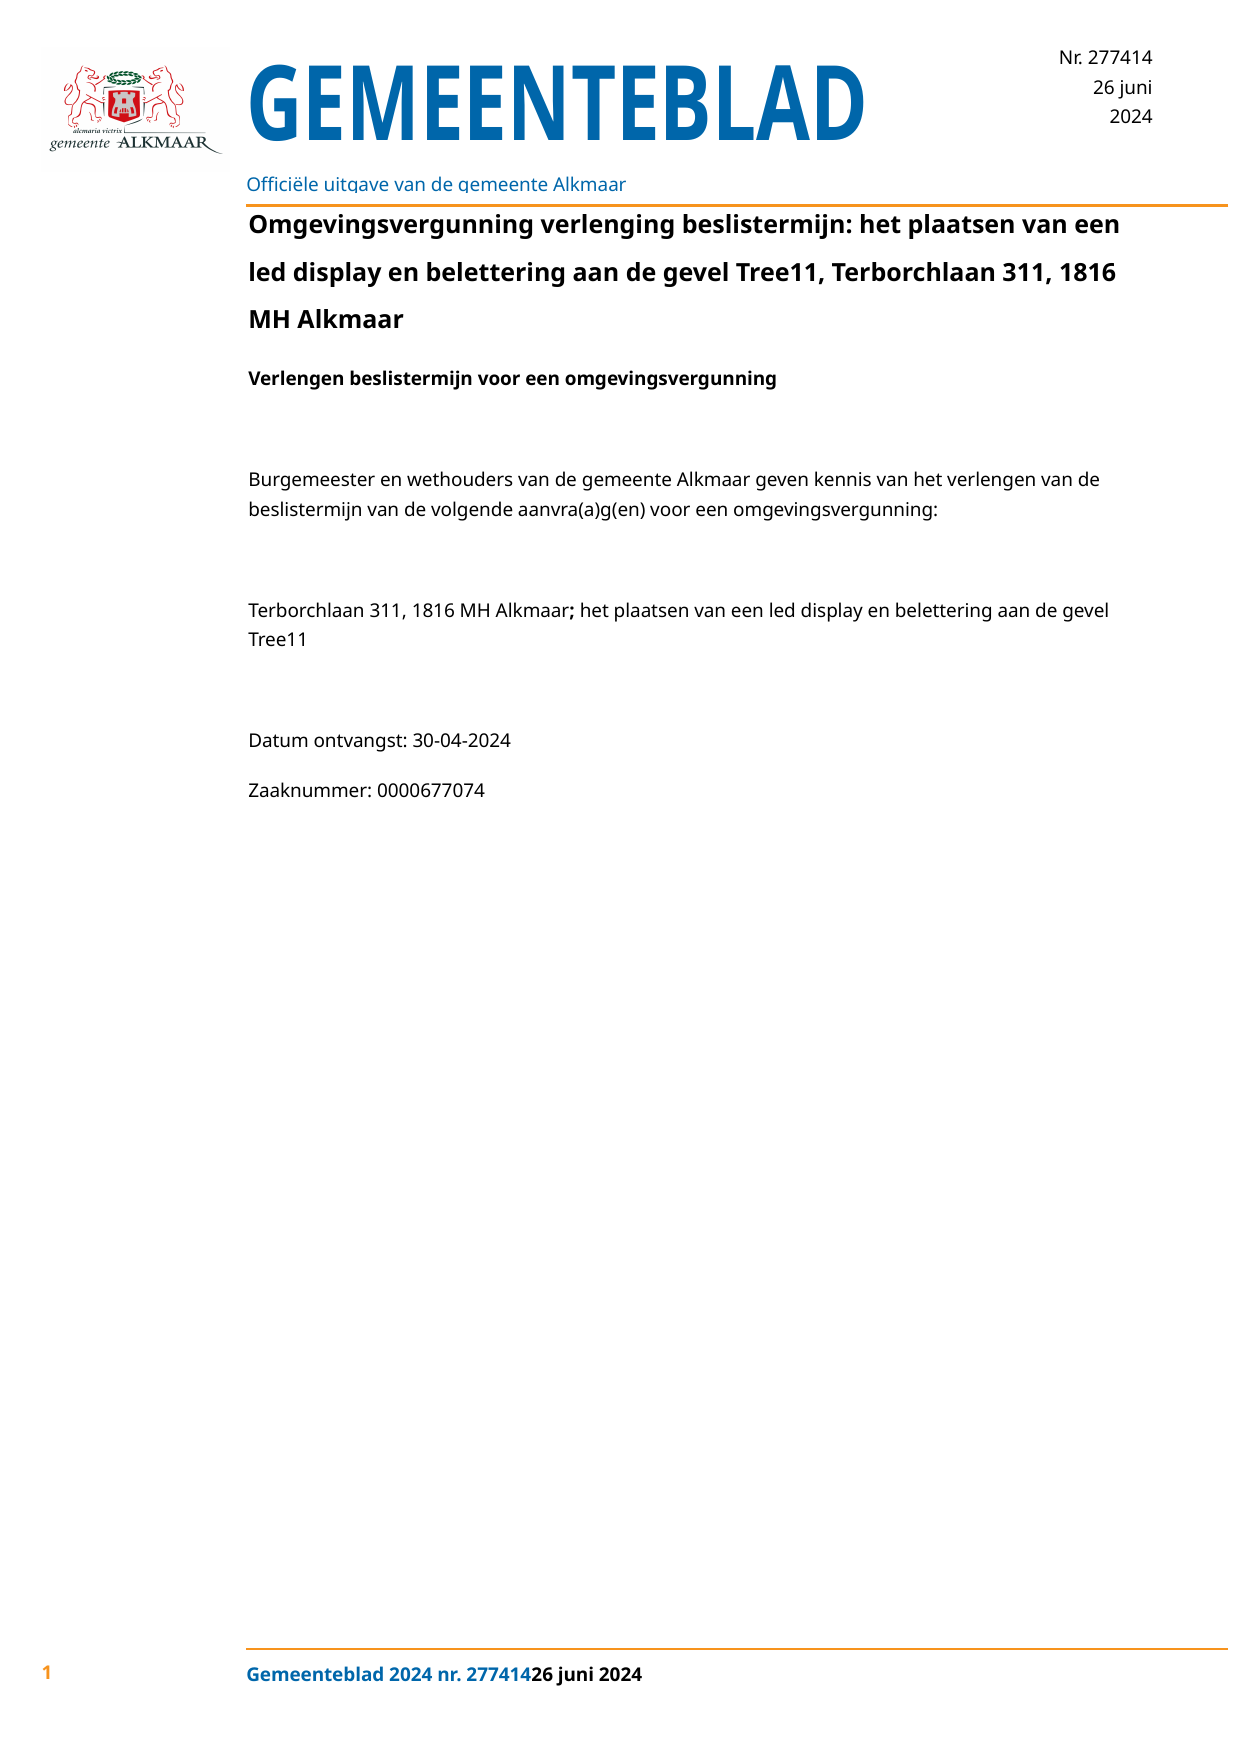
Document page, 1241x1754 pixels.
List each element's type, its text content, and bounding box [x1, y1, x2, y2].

text Burgemeester en wethouders van de gemeente Alkmaar geven kennis van het verlengen van de beslistermijn van de volgende aanvra(a)g(en) voor een omgevingsvergunning: [248, 466, 1152, 522]
text Omgevingsvergunning verlenging beslistermijn: het plaatsen van een led display en belettering aan de gevel Tree11, Terborchlaan 311, 1816 MH Alkmaar [248, 207, 1152, 336]
text Zaaknummer: 0000677074 [248, 778, 1152, 803]
picture [41, 47, 231, 172]
text Datum ontvangst: 30-04-2024 [248, 727, 1152, 753]
text Terborchlaan 311, 1816 MH Alkmaar; het plaatsen van een led display en belettering aan de gevel Tree11 [248, 597, 1152, 652]
text Verlengen beslistermijn voor een omgevingsvergunning [248, 366, 1152, 391]
